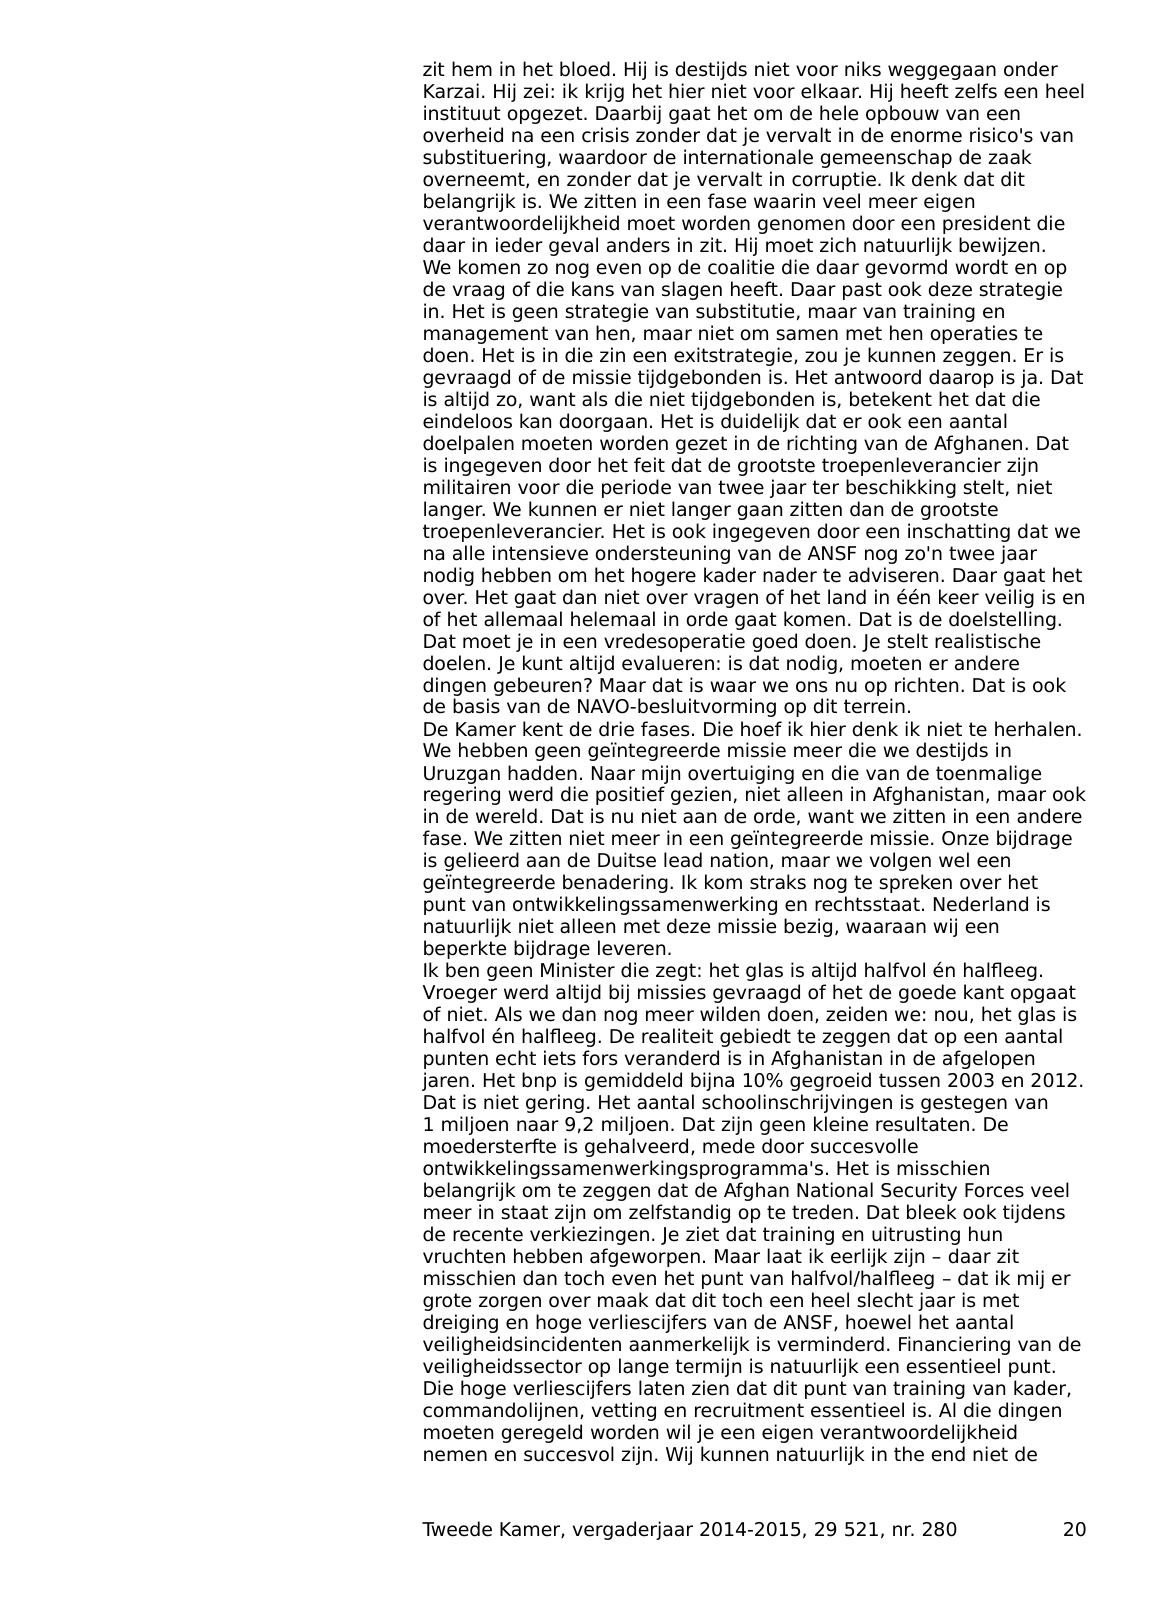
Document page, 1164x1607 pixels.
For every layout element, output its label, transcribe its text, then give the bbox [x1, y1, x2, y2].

text We komen zo nog even op de coalitie die daar gevormd wordt en op de vraag of die kans van slagen heeft. Daar past ook deze strategie in. Het is geen strategie van substitutie, maar van training en management van hen, maar niet om samen met hen operaties te doen. Het is in die zin een exitstrategie, zou je kunnen zeggen. Er is gevraagd of de missie tijdgebonden is. Het antwoord daarop is ja. Dat is altijd zo, want als die niet tijdgebonden is, betekent het dat die eindeloos kan doorgaan. Het is duidelijk dat er ook een aantal doelpalen moeten worden gezet in de richting van de Afghanen. Dat is ingegeven door het feit dat de grootste troepenleverancier zijn militairen voor die periode van twee jaar ter beschikking stelt, niet langer. We kunnen er niet langer gaan zitten dan de grootste troepenleverancier. Het is ook ingegeven door een inschatting dat we na alle intensieve ondersteuning van de ANSF nog zo'n twee jaar nodig hebben om het hogere kader nader te adviseren. Daar gaat het over. Het gaat dan niet over vragen of het land in één keer veilig is en of het allemaal helemaal in orde gaat komen. Dat is de doelstelling. Dat moet je in een vredesoperatie goed doen. Je stelt realistische doelen. Je kunt altijd evalueren: is dat nodig, moeten er andere dingen gebeuren? Maar dat is waar we ons nu op richten. Dat is ook de basis van de NAVO-besluitvorming op dit terrein. [422, 257, 1087, 718]
text zit hem in het bloed. Hij is destijds niet voor niks weggegaan onder Karzai. Hij zei: ik krijg het hier niet voor elkaar. Hij heeft zelfs een heel instituut opgezet. Daarbij gaat het om de hele opbouw van een overheid na een crisis zonder dat je vervalt in de enorme risico's van substituering, waardoor de internationale gemeenschap de zaak overneemt, en zonder dat je vervalt in corruptie. Ik denk dat dit belangrijk is. We zitten in een fase waarin veel meer eigen verantwoordelijkheid moet worden genomen door een president die daar in ieder geval anders in zit. Hij moet zich natuurlijk bewijzen. [422, 59, 1087, 257]
text Ik ben geen Minister die zegt: het glas is altijd halfvol én halfleeg. Vroeger werd altijd bij missies gevraagd of het de goede kant opgaat of niet. Als we dan nog meer wilden doen, zeiden we: nou, het glas is halfvol én halfleeg. De realiteit gebiedt te zeggen dat op een aantal punten echt iets fors veranderd is in Afghanistan in de afgelopen jaren. Het bnp is gemiddeld bijna 10% gegroeid tussen 2003 en 2012. Dat is niet gering. Het aantal schoolinschrijvingen is gestegen van 1 miljoen naar 9,2 miljoen. Dat zijn geen kleine resultaten. De moedersterfte is gehalveerd, mede door succesvolle ontwikkelingssamenwerkingsprogramma's. Het is misschien belangrijk om te zeggen dat de Afghan National Security Forces veel meer in staat zijn om zelfstandig op te treden. Dat bleek ook tijdens de recente verkiezingen. Je ziet dat training en uitrusting hun vruchten hebben afgeworpen. Maar laat ik eerlijk zijn – daar zit misschien dan toch even het punt van halfvol/halfleeg – dat ik mij er grote zorgen over maak dat dit toch een heel slecht jaar is met dreiging en hoge verliescijfers van de ANSF, hoewel het aantal veiligheidsincidenten aanmerkelijk is verminderd. Financiering van de veiligheidssector op lange termijn is natuurlijk een essentieel punt. Die hoge verliescijfers laten zien dat dit punt van training van kader, commandolijnen, vetting en recruitment essentieel is. Al die dingen moeten geregeld worden wil je een eigen verantwoordelijkheid nemen en succesvol zijn. Wij kunnen natuurlijk in the end niet de [422, 960, 1087, 1466]
text De Kamer kent de drie fases. Die hoef ik hier denk ik niet te herhalen. We hebben geen geïntegreerde missie meer die we destijds in Uruzgan hadden. Naar mijn overtuiging en die van de toenmalige regering werd die positief gezien, niet alleen in Afghanistan, maar ook in de wereld. Dat is nu niet aan de orde, want we zitten in een andere fase. We zitten niet meer in een geïntegreerde missie. Onze bijdrage is gelieerd aan de Duitse lead nation, maar we volgen wel een geïntegreerde benadering. Ik kom straks nog te spreken over het punt van ontwikkelingssamenwerking en rechtsstaat. Nederland is natuurlijk niet alleen met deze missie bezig, waaraan wij een beperkte bijdrage leveren. [422, 718, 1087, 960]
